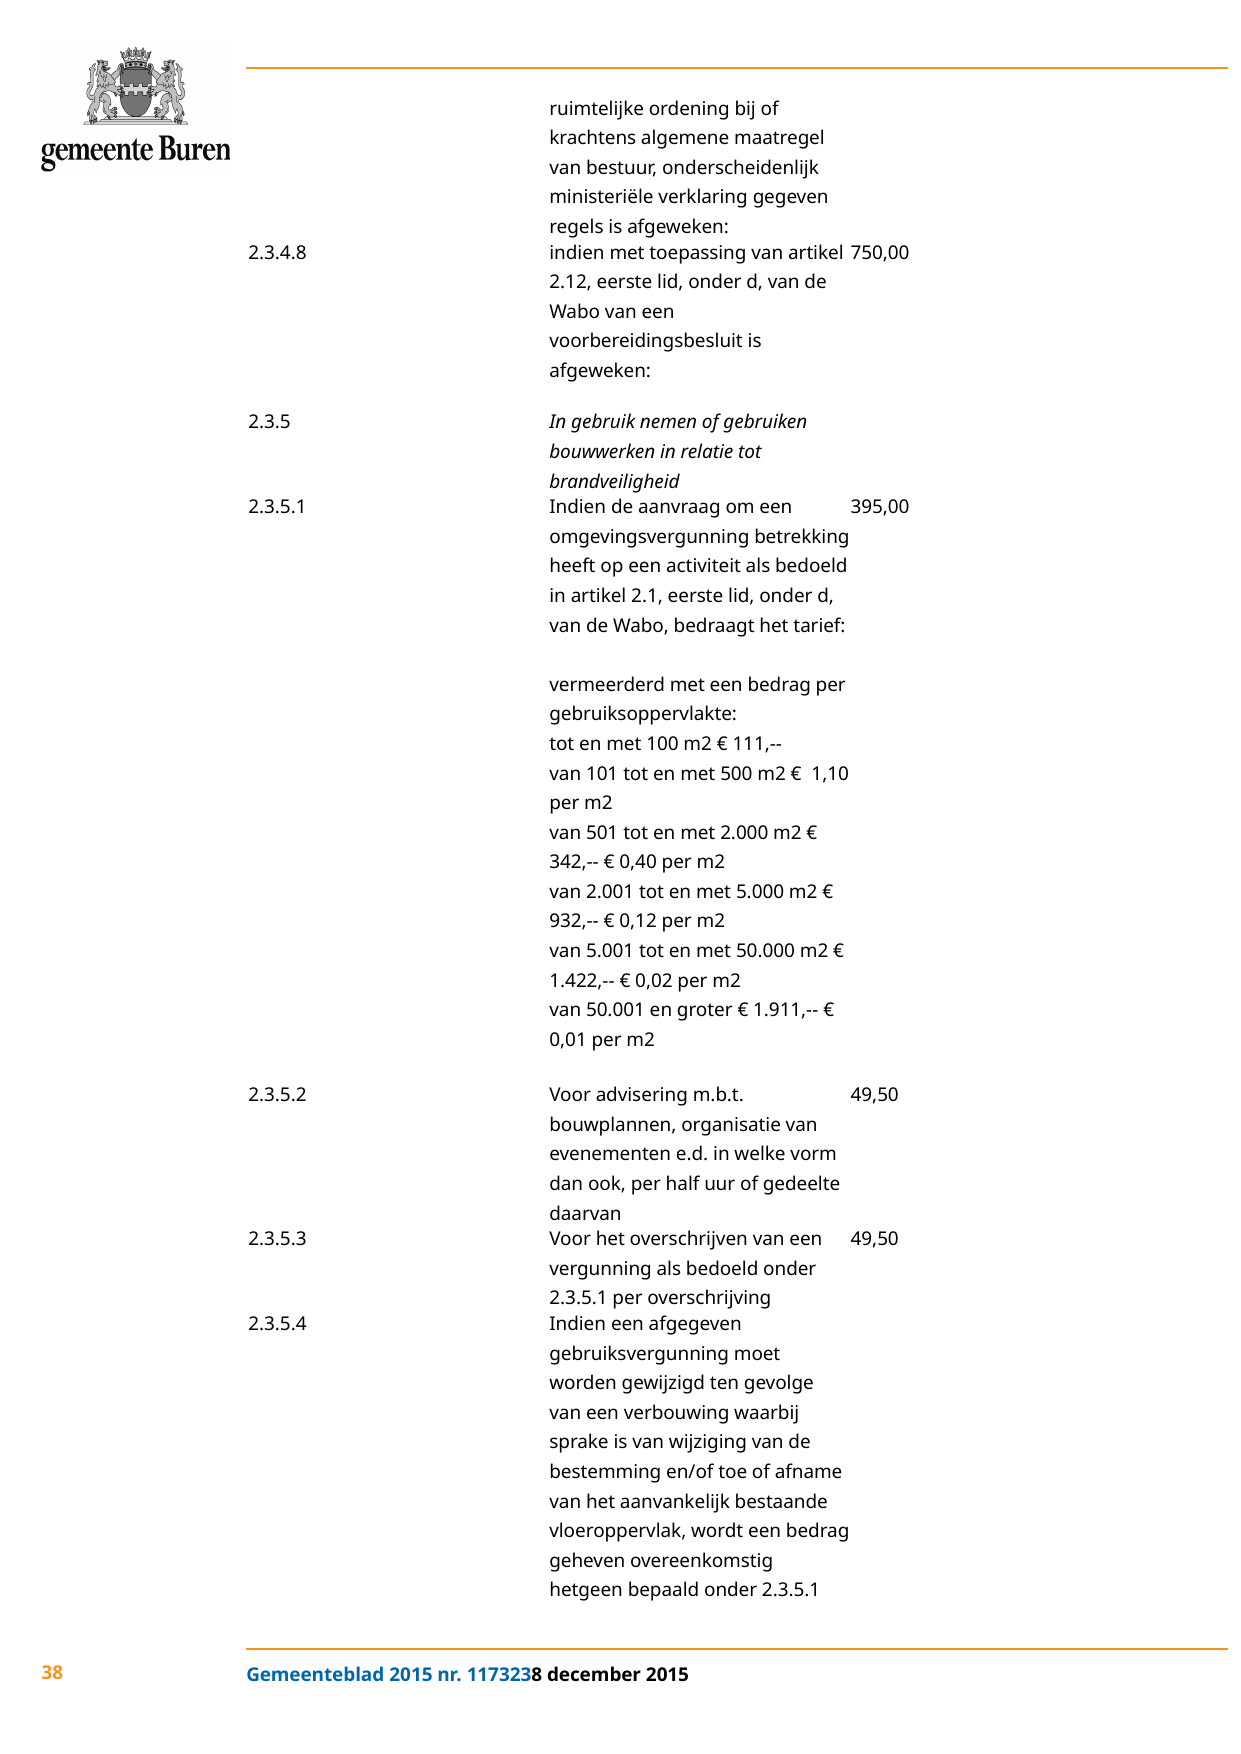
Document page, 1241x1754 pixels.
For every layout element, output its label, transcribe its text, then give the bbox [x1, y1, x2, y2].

table_cell [850, 383, 1152, 409]
table_cell 2.3.4.8 [248, 239, 549, 383]
table_cell ruimtelijke ordening bij of krachtens algemene maatregel van bestuur, onderscheidenlijk ministeriële verklaring gegeven regels is afgeweken: [549, 95, 850, 239]
table_cell [248, 383, 549, 409]
table_cell Indien een afgegeven gebruiksvergunning moet worden gewijzigd ten gevolge van een verbouwing waarbij sprake is van wijziging van de bestemming en/of toe of afname van het aanvankelijk bestaande vloeroppervlak, wordt een bedrag geheven overeenkomstig hetgeen bepaald onder 2.3.5.1 [549, 1310, 850, 1602]
table_cell [248, 95, 549, 239]
table_cell [549, 383, 850, 409]
table_cell Indien de aanvraag om een omgevingsvergunning betrekking heeft op een activiteit als bedoeld in artikel 2.1, eerste lid, onder d, van de Wabo, bedraagt het tarief: vermeerderd met een bedrag per gebruiksoppervlakte: tot en met 100 m2 € 111,-- van 101 tot en met 500 m2 € 1,10 per m2 van 501 tot en met 2.000 m2 € 342,-- € 0,40 per m2 van 2.001 tot en met 5.000 m2 € 932,-- € 0,12 per m2 van 5.001 tot en met 50.000 m2 € 1.422,-- € 0,02 per m2 van 50.001 en groter € 1.911,-- € 0,01 per m2 [549, 494, 850, 1081]
table_cell 2.3.5.2 [248, 1081, 549, 1225]
table_cell Voor het overschrijven van een vergunning als bedoeld onder 2.3.5.1 per overschrijving [549, 1225, 850, 1310]
table_cell 2.3.5.1 [248, 494, 549, 1081]
table_cell In gebruik nemen of gebruiken bouwwerken in relatie tot brandveiligheid [549, 409, 850, 493]
table_cell [850, 95, 1152, 239]
table_cell 750,00 [850, 239, 1152, 383]
table_cell Voor advisering m.b.t. bouwplannen, organisatie van evenementen e.d. in welke vorm dan ook, per half uur of gedeelte daarvan [549, 1081, 850, 1225]
table_cell indien met toepassing van artikel 2.12, eerste lid, onder d, van de Wabo van een voorbereidingsbesluit is afgeweken: [549, 239, 850, 383]
table_cell 2.3.5.3 [248, 1225, 549, 1310]
table_cell 395,00 [850, 494, 1152, 1081]
table_cell [850, 1310, 1152, 1602]
table_cell 2.3.5 [248, 409, 549, 493]
table_cell 49,50 [850, 1081, 1152, 1225]
picture [41, 47, 231, 172]
table_cell 2.3.5.4 [248, 1310, 549, 1602]
table_cell 49,50 [850, 1225, 1152, 1310]
table_cell [850, 409, 1152, 493]
